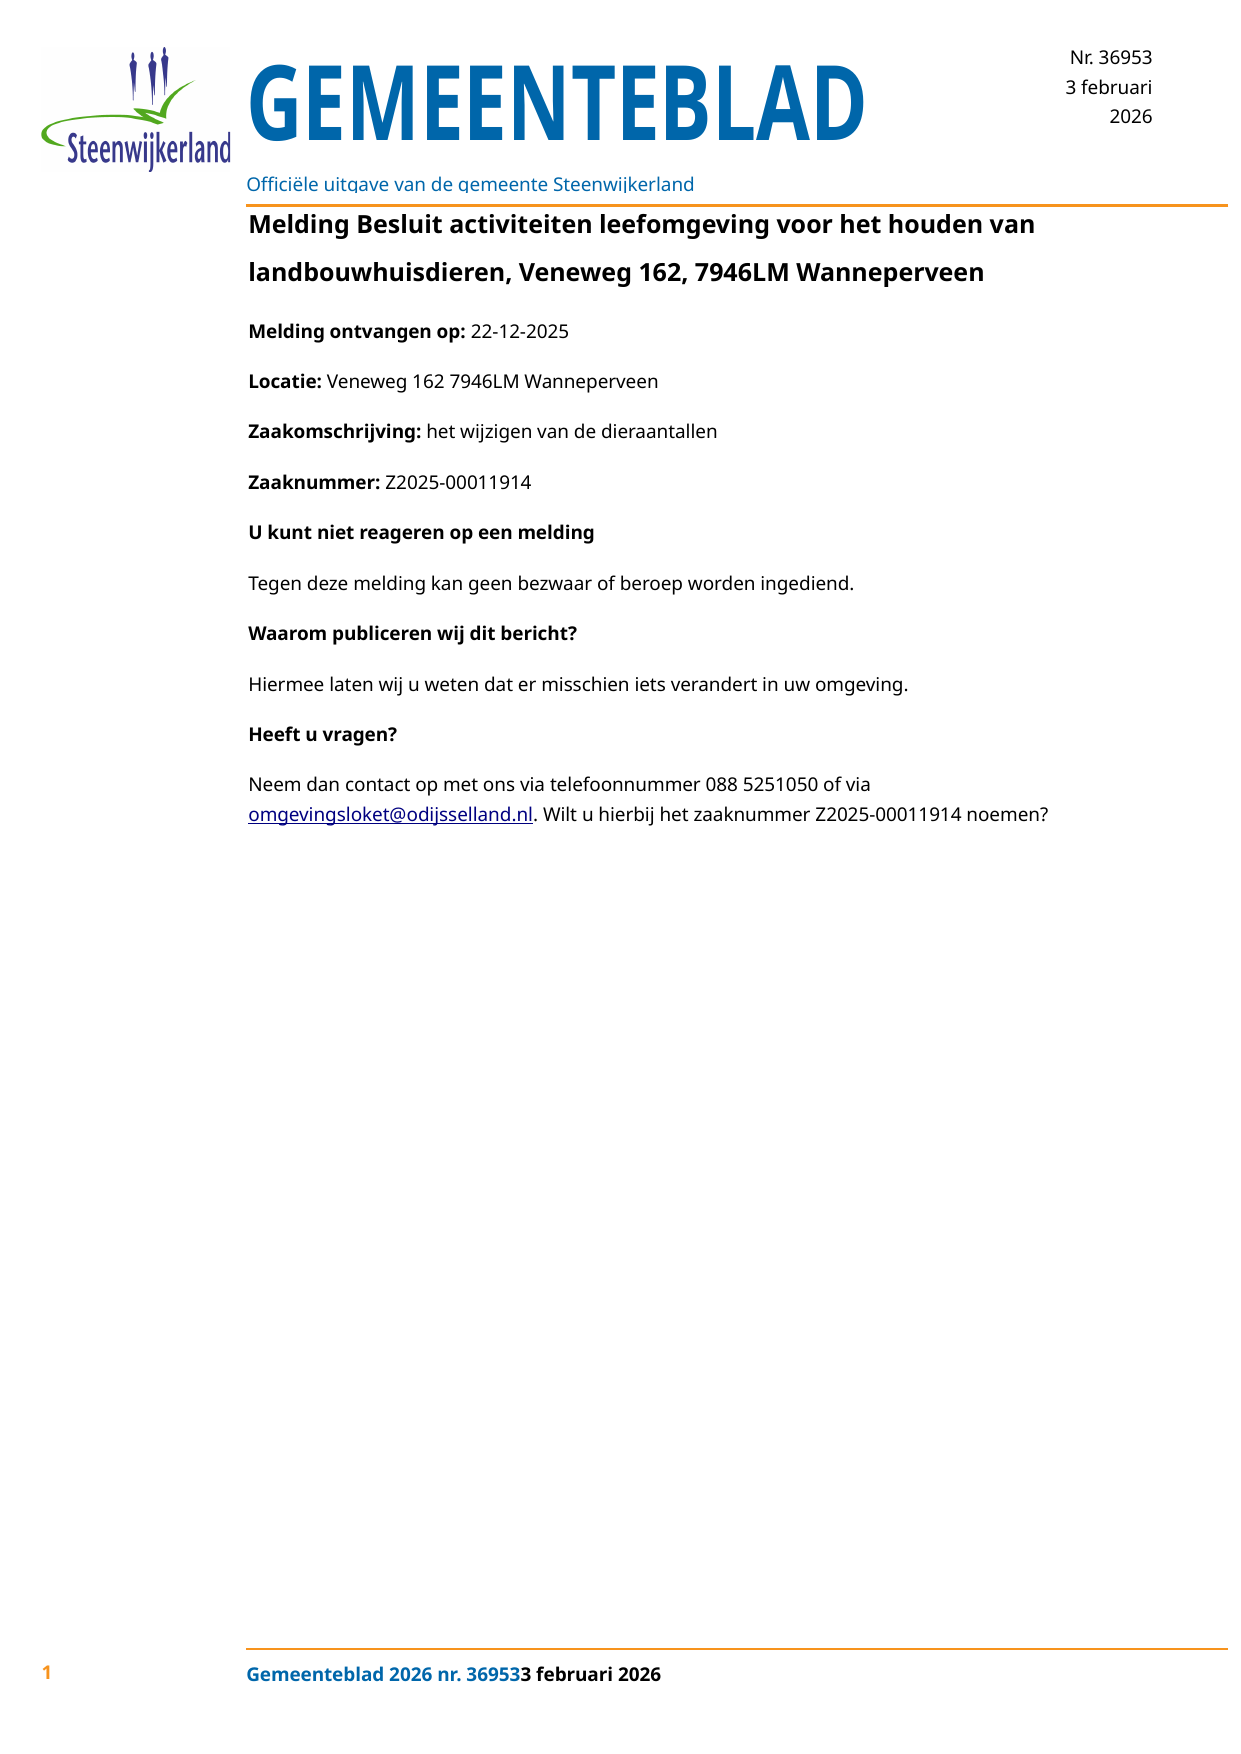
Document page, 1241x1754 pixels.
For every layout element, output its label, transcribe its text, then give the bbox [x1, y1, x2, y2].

text Melding ontvangen op: 22-12-2025 [248, 318, 1152, 344]
text Waarom publiceren wij dit bericht? [248, 620, 1152, 646]
text Tegen deze melding kan geen bezwaar of beroep worden ingediend. [248, 570, 1152, 596]
text U kunt niet reageren op een melding [248, 519, 1152, 545]
picture [41, 47, 231, 172]
text Zaaknummer: Z2025-00011914 [248, 469, 1152, 495]
text Neem dan contact op met ons via telefoonnummer 088 5251050 of via omgevingsloket@odijsselland.nl. Wilt u hierbij het zaaknummer Z2025-00011914 noemen? [248, 772, 1152, 827]
text Heeft u vragen? [248, 721, 1152, 747]
text Hiermee laten wij u weten dat er misschien iets verandert in uw omgeving. [248, 671, 1152, 697]
text Locatie: Veneweg 162 7946LM Wanneperveen [248, 368, 1152, 394]
text Melding Besluit activiteiten leefomgeving voor het houden van landbouwhuisdieren, Veneweg 162, 7946LM Wanneperveen [248, 207, 1152, 288]
text Zaakomschrijving: het wijzigen van de dieraantallen [248, 419, 1152, 444]
